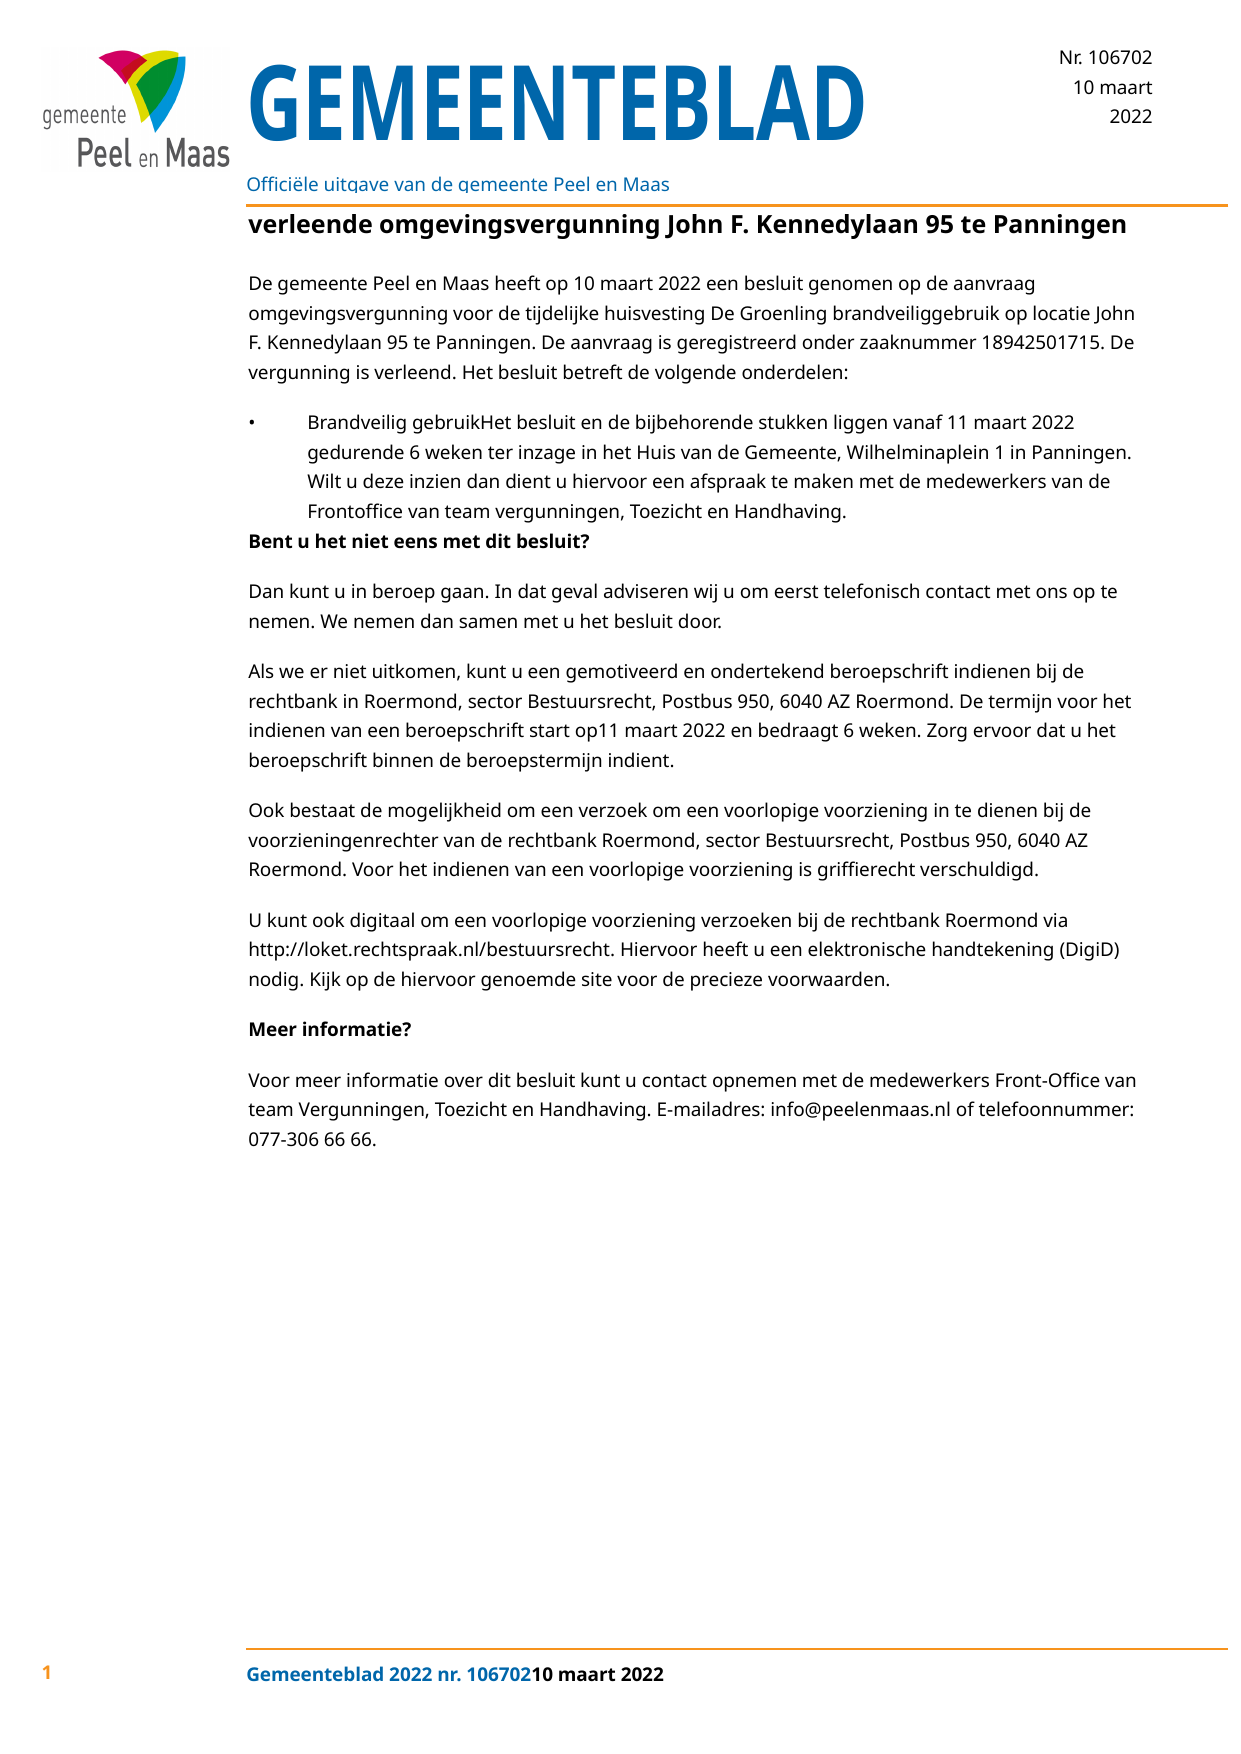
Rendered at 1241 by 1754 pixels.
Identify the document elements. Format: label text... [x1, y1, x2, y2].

text U kunt ook digitaal om een voorlopige voorziening verzoeken bij de rechtbank Roermond via http://loket.rechtspraak.nl/bestuursrecht. Hiervoor heeft u een elektronische handtekening (DigiD) nodig. Kijk op de hiervoor genoemde site voor de precieze voorwaarden. [248, 907, 1152, 992]
text Dan kunt u in beroep gaan. In dat geval adviseren wij u om eerst telefonisch contact met ons op te nemen. We nemen dan samen met u het besluit door. [248, 578, 1152, 633]
text Voor meer informatie over dit besluit kunt u contact opnemen met de medewerkers Front-Office van team Vergunningen, Toezicht en Handhaving. E-mailadres: info@peelenmaas.nl of telefoonnummer: 077-306 66 66. [248, 1067, 1152, 1152]
text Bent u het niet eens met dit besluit? [248, 528, 1152, 553]
list Brandveilig gebruikHet besluit en de bijbehorende stukken liggen vanaf 11 maart 2022 gedurende 6 weken ter inzage in het Huis van de Gemeente, Wilhelminaplein 1 in Panningen. Wilt u deze inzien dan dient u hiervoor een afspraak te maken met de medewerkers van de Frontoffice van team vergunningen, Toezicht en Handhaving. [248, 409, 1152, 524]
text Meer informatie? [248, 1017, 1152, 1042]
picture [41, 47, 231, 172]
text De gemeente Peel en Maas heeft op 10 maart 2022 een besluit genomen op de aanvraag omgevingsvergunning voor de tijdelijke huisvesting De Groenling brandveiliggebruik op locatie John F. Kennedylaan 95 te Panningen. De aanvraag is geregistreerd onder zaaknummer 18942501715. De vergunning is verleend. Het besluit betreft de volgende onderdelen: [248, 270, 1152, 385]
text Ook bestaat de mogelijkheid om een verzoek om een voorlopige voorziening in te dienen bij de voorzieningenrechter van de rechtbank Roermond, sector Bestuursrecht, Postbus 950, 6040 AZ Roermond. Voor het indienen van een voorlopige voorziening is griffierecht verschuldigd. [248, 797, 1152, 882]
text verleende omgevingsvergunning John F. Kennedylaan 95 te Panningen [248, 207, 1152, 241]
text Als we er niet uitkomen, kunt u een gemotiveerd en ondertekend beroepschrift indienen bij de rechtbank in Roermond, sector Bestuursrecht, Postbus 950, 6040 AZ Roermond. De termijn voor het indienen van een beroepschrift start op11 maart 2022 en bedraagt 6 weken. Zorg ervoor dat u het beroepschrift binnen de beroepstermijn indient. [248, 658, 1152, 773]
